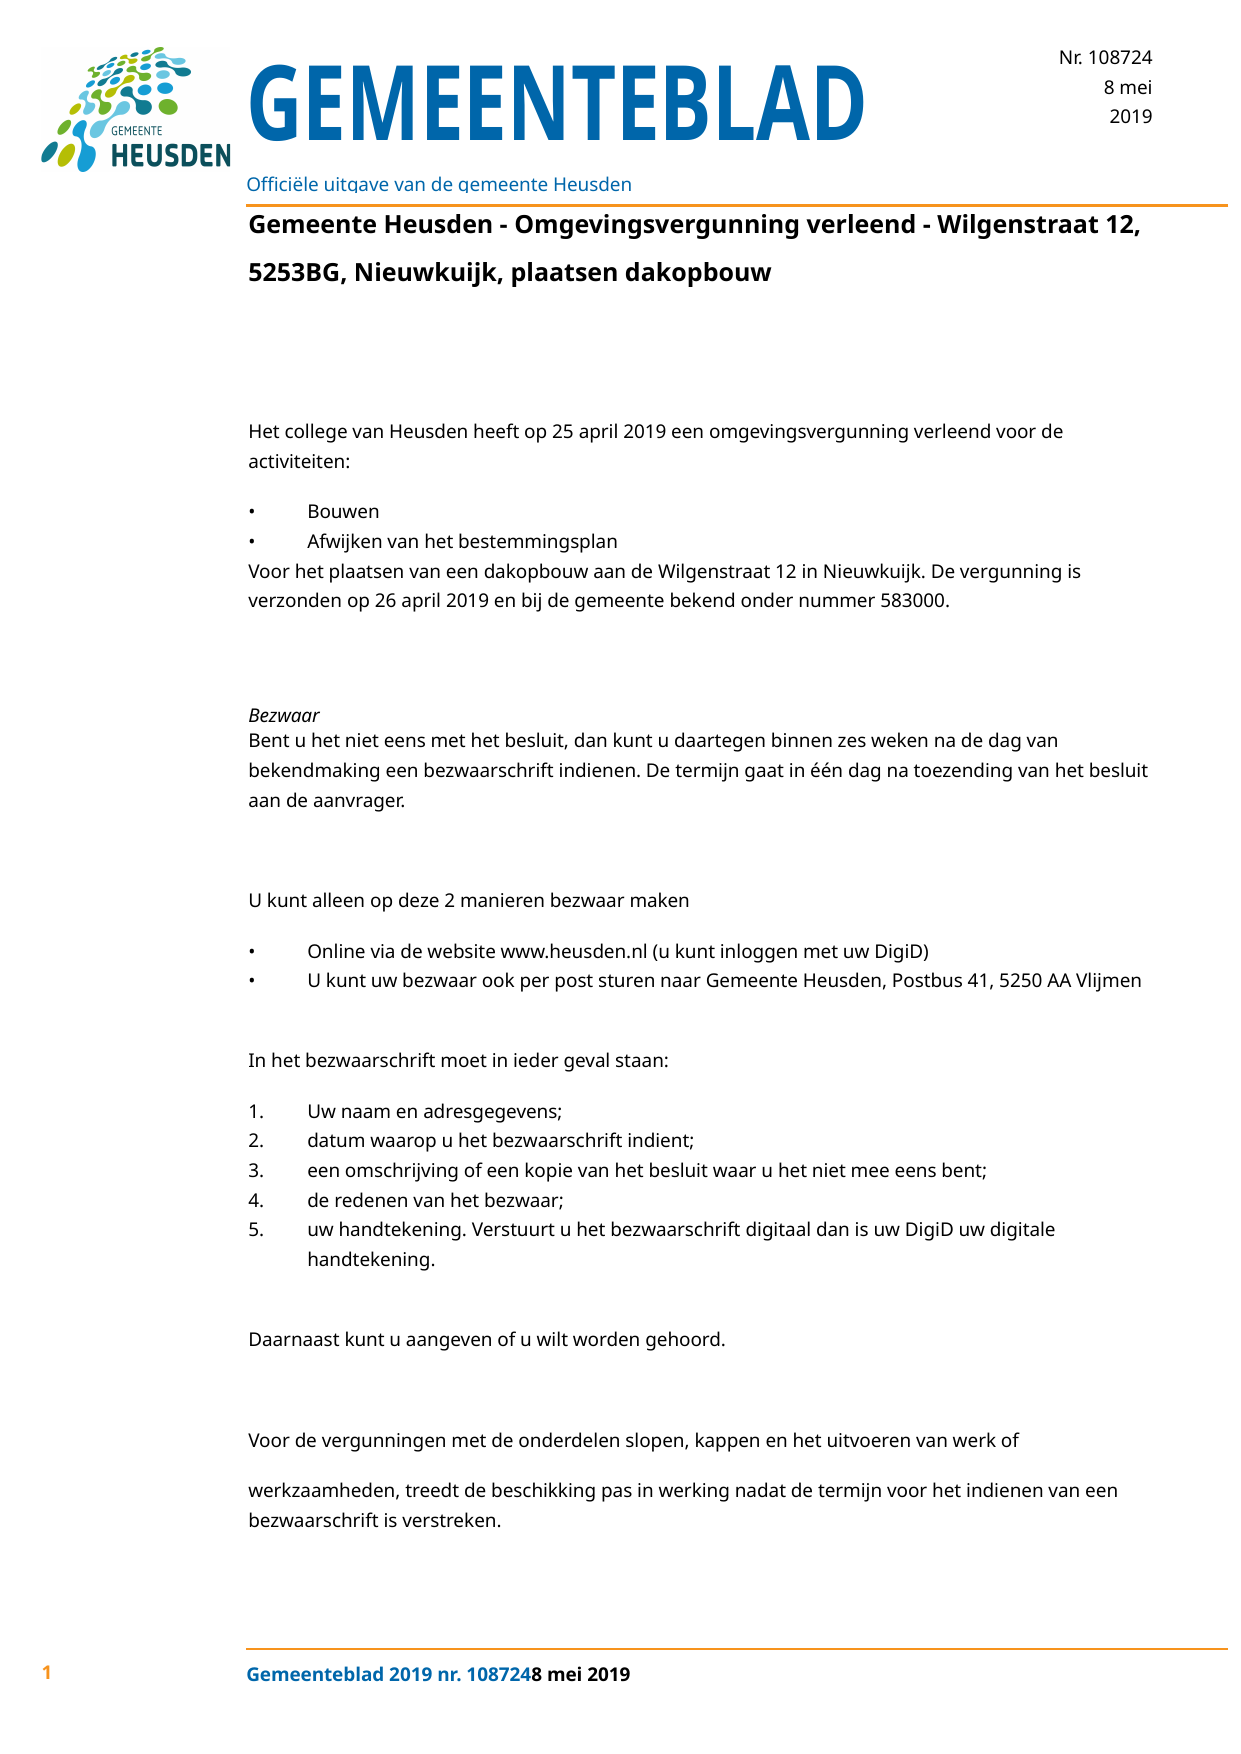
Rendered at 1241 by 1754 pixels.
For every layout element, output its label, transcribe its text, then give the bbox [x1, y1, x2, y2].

text Bent u het niet eens met het besluit, dan kunt u daartegen binnen zes weken na de dag van bekendmaking een bezwaarschrift indienen. De termijn gaat in één dag na toezending van het besluit aan de aanvrager. [248, 728, 1152, 812]
text Bezwaar [248, 702, 1152, 728]
list uw handtekening. Verstuurt u het bezwaarschrift digitaal dan is uw DigiD uw digitale handtekening. [248, 1216, 1152, 1272]
list datum waarop u het bezwaarschrift indient; [248, 1128, 1152, 1153]
text U kunt alleen op deze 2 manieren bezwaar maken [248, 888, 1152, 913]
text Voor het plaatsen van een dakopbouw aan de Wilgenstraat 12 in Nieuwkuijk. De vergunning is verzonden op 26 april 2019 en bij de gemeente bekend onder nummer 583000. [248, 558, 1152, 613]
text Daarnaast kunt u aangeven of u wilt worden gehoord. [248, 1326, 1152, 1352]
list Online via de website www.heusden.nl (u kunt inloggen met uw DigiD) [248, 938, 1152, 964]
text werkzaamheden, treedt de beschikking pas in werking nadat de termijn voor het indienen van een bezwaarschrift is verstreken. [248, 1477, 1152, 1532]
list een omschrijving of een kopie van het besluit waar u het niet mee eens bent; [248, 1157, 1152, 1183]
list Afwijken van het bestemmingsplan [248, 528, 1152, 554]
list de redenen van het bezwaar; [248, 1187, 1152, 1212]
list U kunt uw bezwaar ook per post sturen naar Gemeente Heusden, Postbus 41, 5250 AA Vlijmen [248, 968, 1152, 993]
list Uw naam en adresgegevens; [248, 1098, 1152, 1124]
picture [41, 47, 231, 172]
text Gemeente Heusden - Omgevingsvergunning verleend - Wilgenstraat 12, 5253BG, Nieuwkuijk, plaatsen dakopbouw [248, 207, 1152, 288]
text Voor de vergunningen met de onderdelen slopen, kappen en het uitvoeren van werk of [248, 1427, 1152, 1452]
text Het college van Heusden heeft op 25 april 2019 een omgevingsvergunning verleend voor de activiteiten: [248, 419, 1152, 474]
text In het bezwaarschrift moet in ieder geval staan: [248, 1048, 1152, 1073]
list Bouwen [248, 499, 1152, 524]
